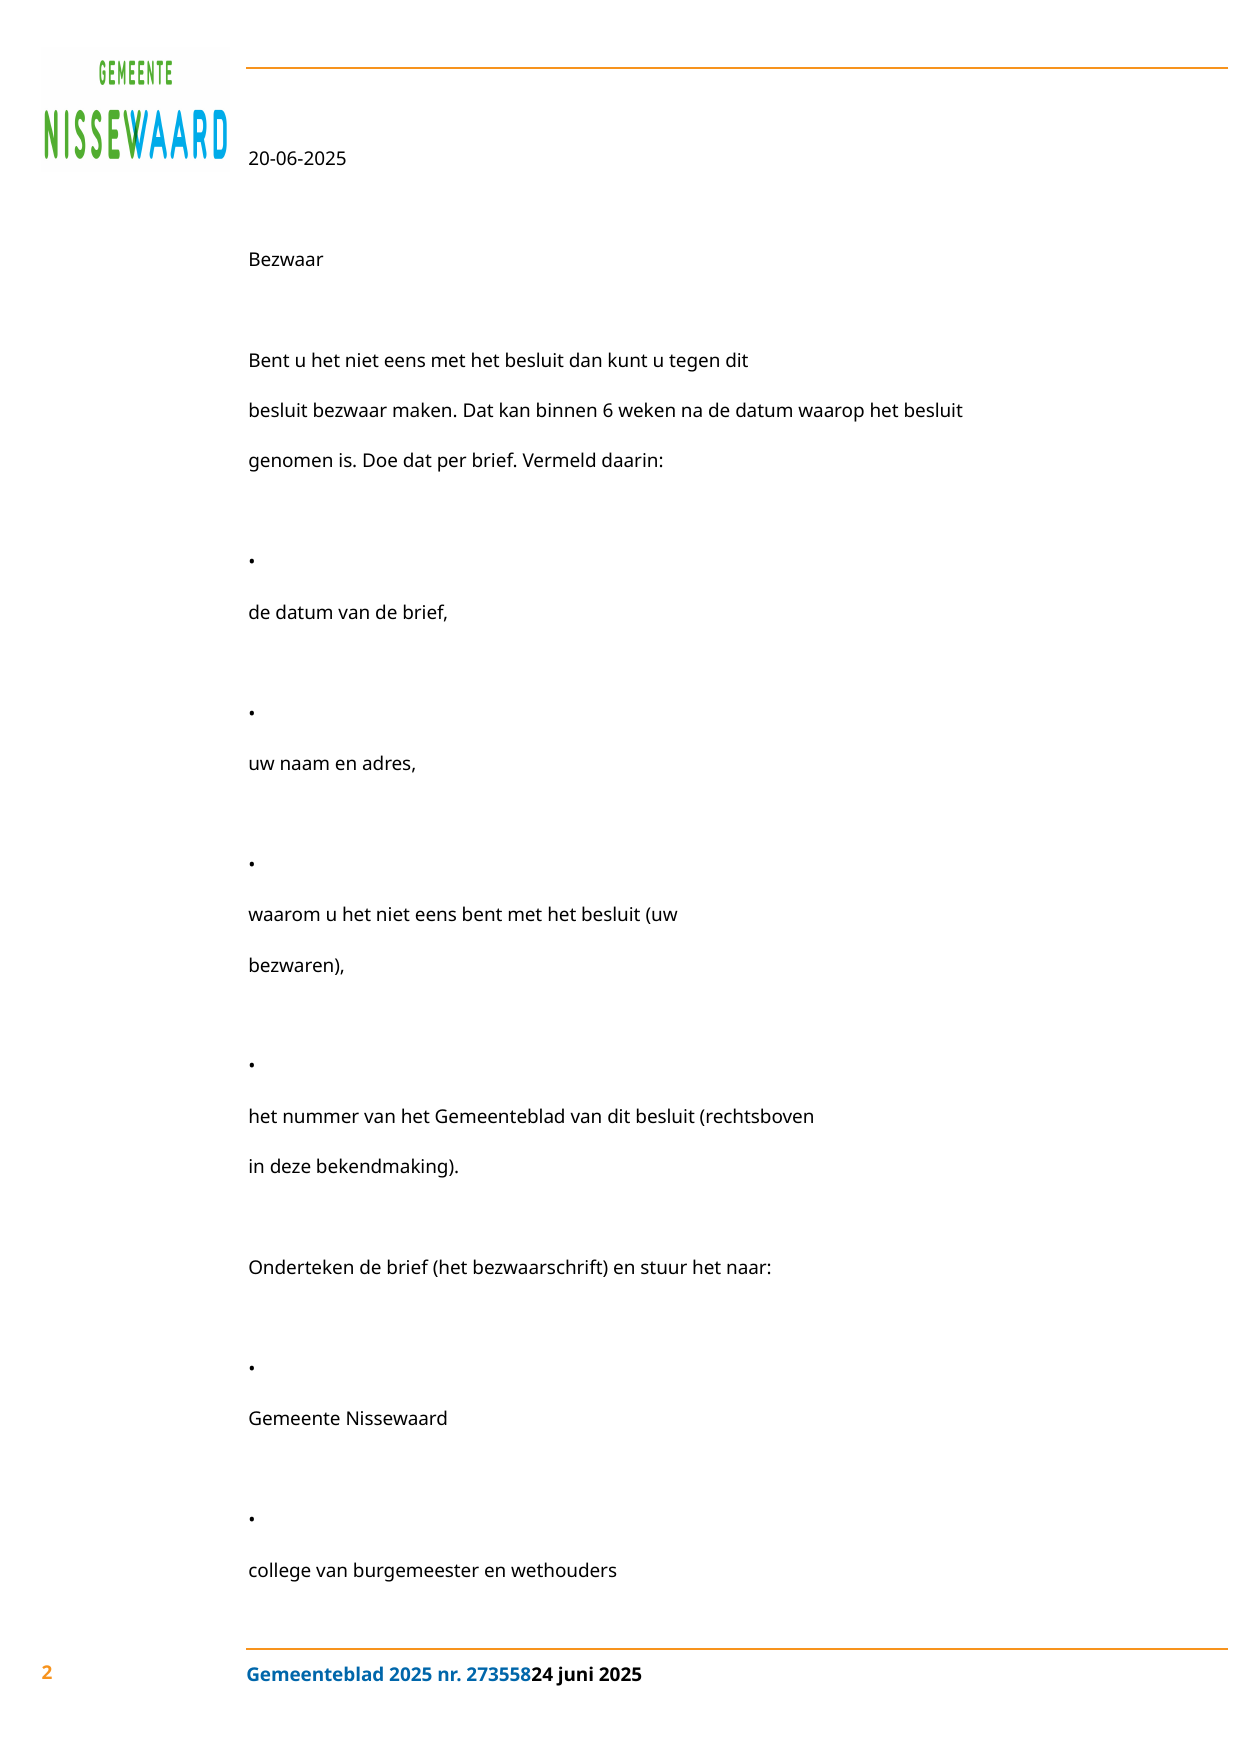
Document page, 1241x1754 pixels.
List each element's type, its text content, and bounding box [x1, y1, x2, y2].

text • [248, 851, 1152, 877]
text genomen is. Doe dat per brief. Vermeld daarin: [248, 448, 1152, 473]
text bezwaren), [248, 952, 1152, 978]
text Bent u het niet eens met het besluit dan kunt u tegen dit [248, 347, 1152, 373]
text • [248, 1506, 1152, 1532]
text Bezwaar [248, 246, 1152, 272]
text • [248, 548, 1152, 574]
text Gemeente Nissewaard [248, 1406, 1152, 1431]
text Onderteken de brief (het bezwaarschrift) en stuur het naar: [248, 1254, 1152, 1280]
text in deze bekendmaking). [248, 1153, 1152, 1179]
text 20-06-2025 [248, 145, 1152, 171]
text het nummer van het Gemeenteblad van dit besluit (rechtsboven [248, 1103, 1152, 1129]
picture [41, 47, 231, 172]
text • [248, 1355, 1152, 1381]
text uw naam en adres, [248, 750, 1152, 776]
text waarom u het niet eens bent met het besluit (uw [248, 901, 1152, 927]
text college van burgemeester en wethouders [248, 1557, 1152, 1583]
text besluit bezwaar maken. Dat kan binnen 6 weken na de datum waarop het besluit [248, 397, 1152, 423]
text de datum van de brief, [248, 599, 1152, 625]
text • [248, 700, 1152, 726]
text • [248, 1053, 1152, 1078]
